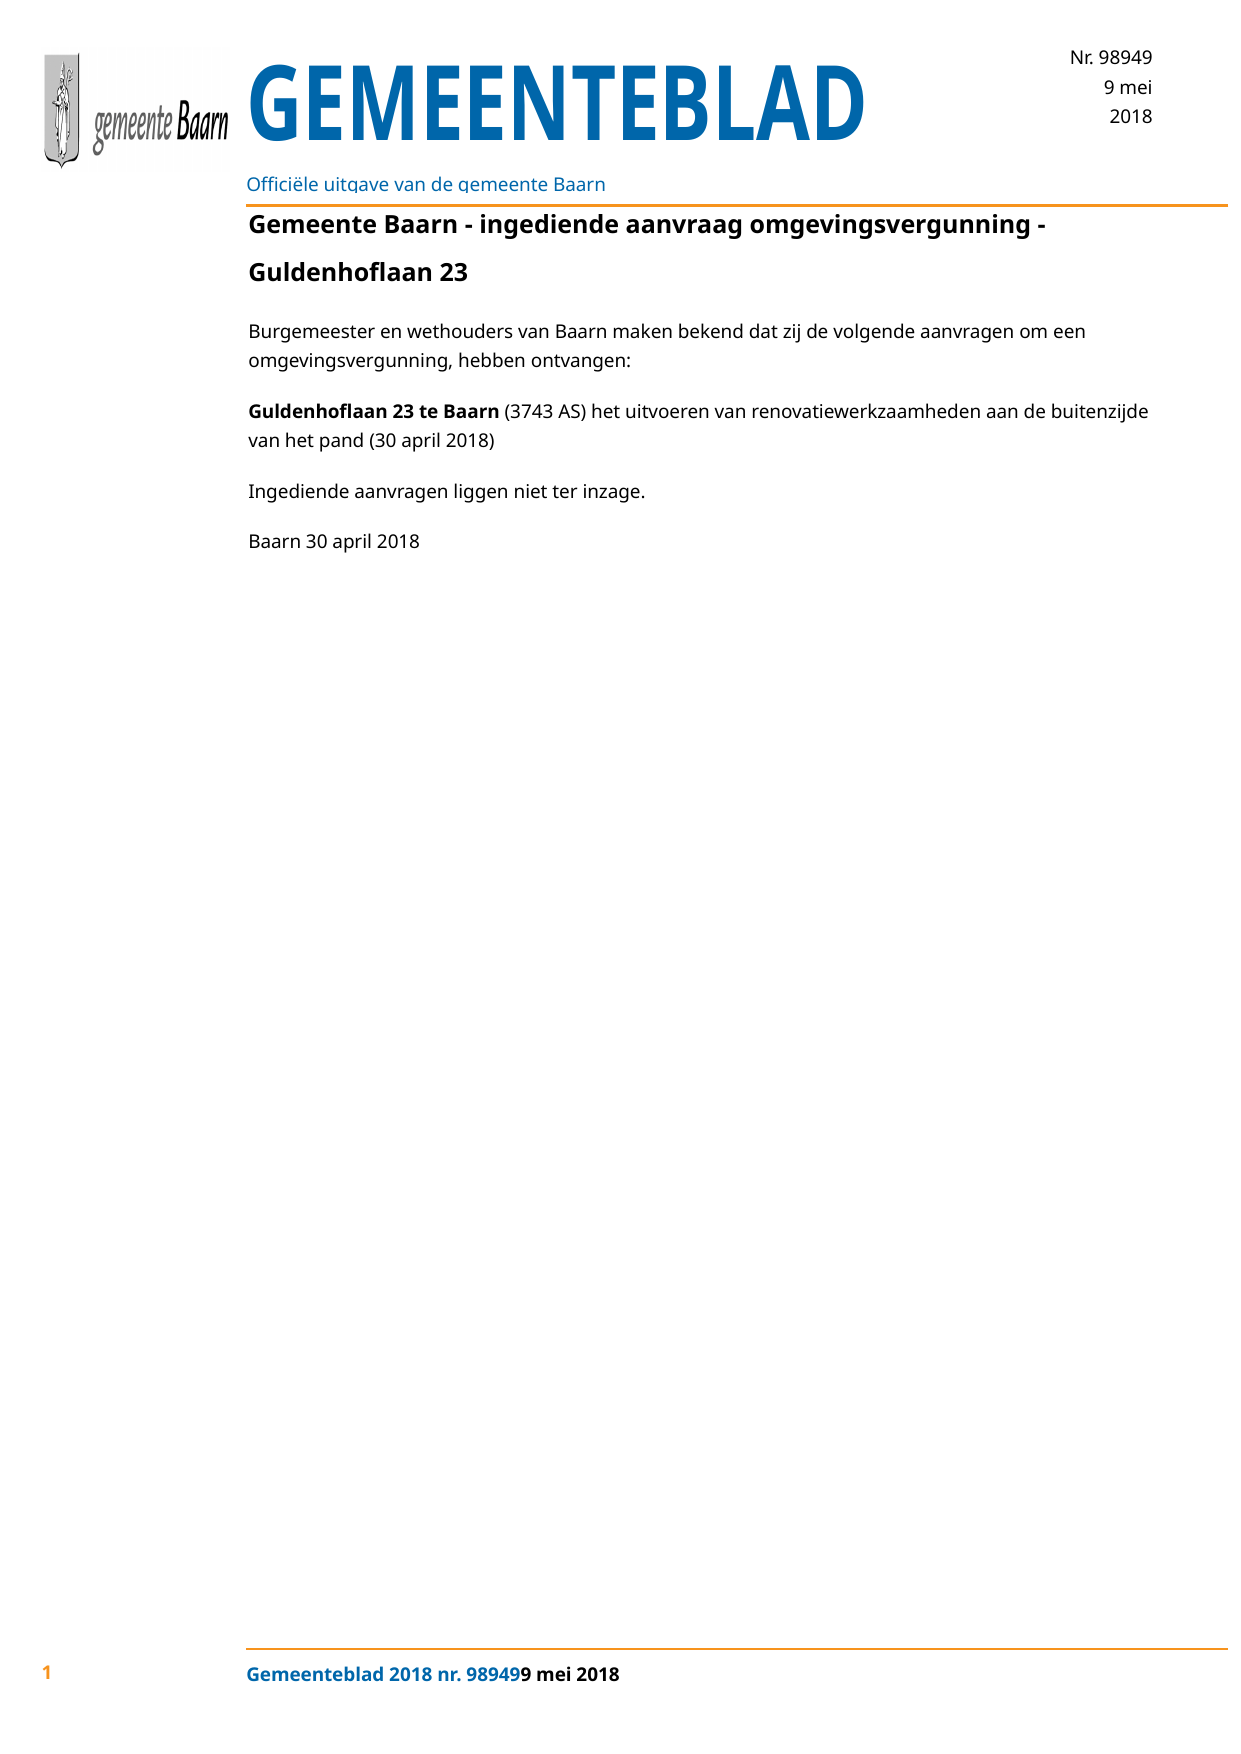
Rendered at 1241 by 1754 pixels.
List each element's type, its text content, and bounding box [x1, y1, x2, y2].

text Ingediende aanvragen liggen niet ter inzage. [248, 478, 1152, 504]
text Baarn 30 april 2018 [248, 528, 1152, 554]
text Guldenhoflaan 23 te Baarn (3743 AS) het uitvoeren van renovatiewerkzaamheden aan de buitenzijde van het pand (30 april 2018) [248, 398, 1152, 453]
text Gemeente Baarn - ingediende aanvraag omgevingsvergunning - Guldenhoflaan 23 [248, 207, 1152, 288]
picture [41, 47, 231, 172]
text Burgemeester en wethouders van Baarn maken bekend dat zij de volgende aanvragen om een omgevingsvergunning, hebben ontvangen: [248, 318, 1152, 373]
